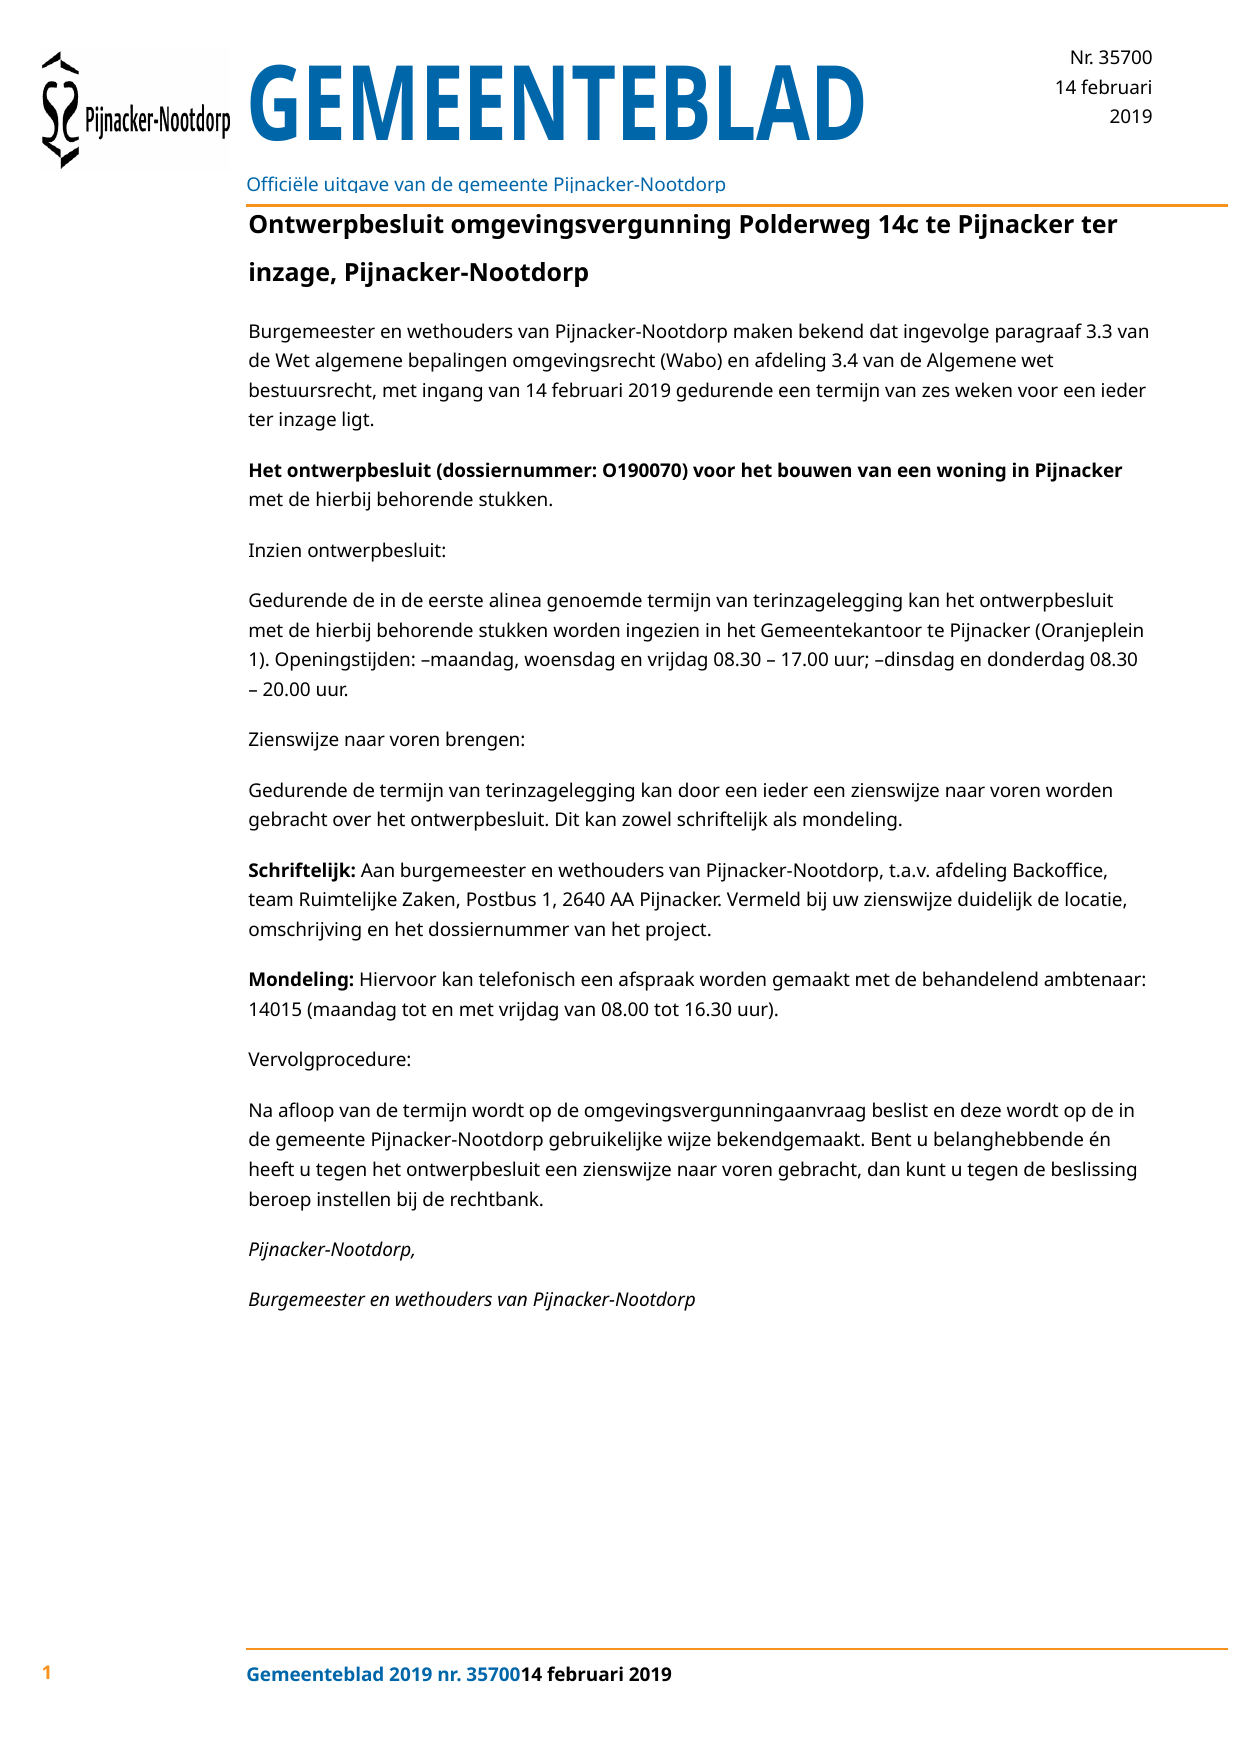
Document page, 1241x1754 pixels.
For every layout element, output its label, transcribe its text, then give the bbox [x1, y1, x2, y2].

text Na afloop van de termijn wordt op de omgevingsvergunningaanvraag beslist en deze wordt op de in de gemeente Pijnacker-Nootdorp gebruikelijke wijze bekendgemaakt. Bent u belanghebbende én heeft u tegen het ontwerpbesluit een zienswijze naar voren gebracht, dan kunt u tegen de beslissing beroep instellen bij de rechtbank. [248, 1097, 1152, 1212]
text Gedurende de termijn van terinzagelegging kan door een ieder een zienswijze naar voren worden gebracht over het ontwerpbesluit. Dit kan zowel schriftelijk als mondeling. [248, 777, 1152, 832]
text Inzien ontwerpbesluit: [248, 537, 1152, 563]
picture [41, 47, 231, 172]
text Vervolgprocedure: [248, 1047, 1152, 1072]
text Ontwerpbesluit omgevingsvergunning Polderweg 14c te Pijnacker ter inzage, Pijnacker-Nootdorp [248, 207, 1152, 288]
text Gedurende de in de eerste alinea genoemde termijn van terinzagelegging kan het ontwerpbesluit met de hierbij behorende stukken worden ingezien in het Gemeentekantoor te Pijnacker (Oranjeplein 1). Openingstijden: –maandag, woensdag en vrijdag 08.30 – 17.00 uur; –dinsdag en donderdag 08.30 – 20.00 uur. [248, 587, 1152, 702]
text Mondeling: Hiervoor kan telefonisch een afspraak worden gemaakt met de behandelend ambtenaar: 14015 (maandag tot en met vrijdag van 08.00 tot 16.30 uur). [248, 967, 1152, 1022]
text Zienswijze naar voren brengen: [248, 727, 1152, 752]
text Burgemeester en wethouders van Pijnacker-Nootdorp [248, 1287, 1152, 1312]
text Het ontwerpbesluit (dossiernummer: O190070) voor het bouwen van een woning in Pijnacker met de hierbij behorende stukken. [248, 457, 1152, 512]
text Burgemeester en wethouders van Pijnacker-Nootdorp maken bekend dat ingevolge paragraaf 3.3 van de Wet algemene bepalingen omgevingsrecht (Wabo) en afdeling 3.4 van de Algemene wet bestuursrecht, met ingang van 14 februari 2019 gedurende een termijn van zes weken voor een ieder ter inzage ligt. [248, 318, 1152, 432]
text Pijnacker-Nootdorp, [248, 1236, 1152, 1262]
text Schriftelijk: Aan burgemeester en wethouders van Pijnacker-Nootdorp, t.a.v. afdeling Backoffice, team Ruimtelijke Zaken, Postbus 1, 2640 AA Pijnacker. Vermeld bij uw zienswijze duidelijk de locatie, omschrijving en het dossiernummer van het project. [248, 857, 1152, 942]
